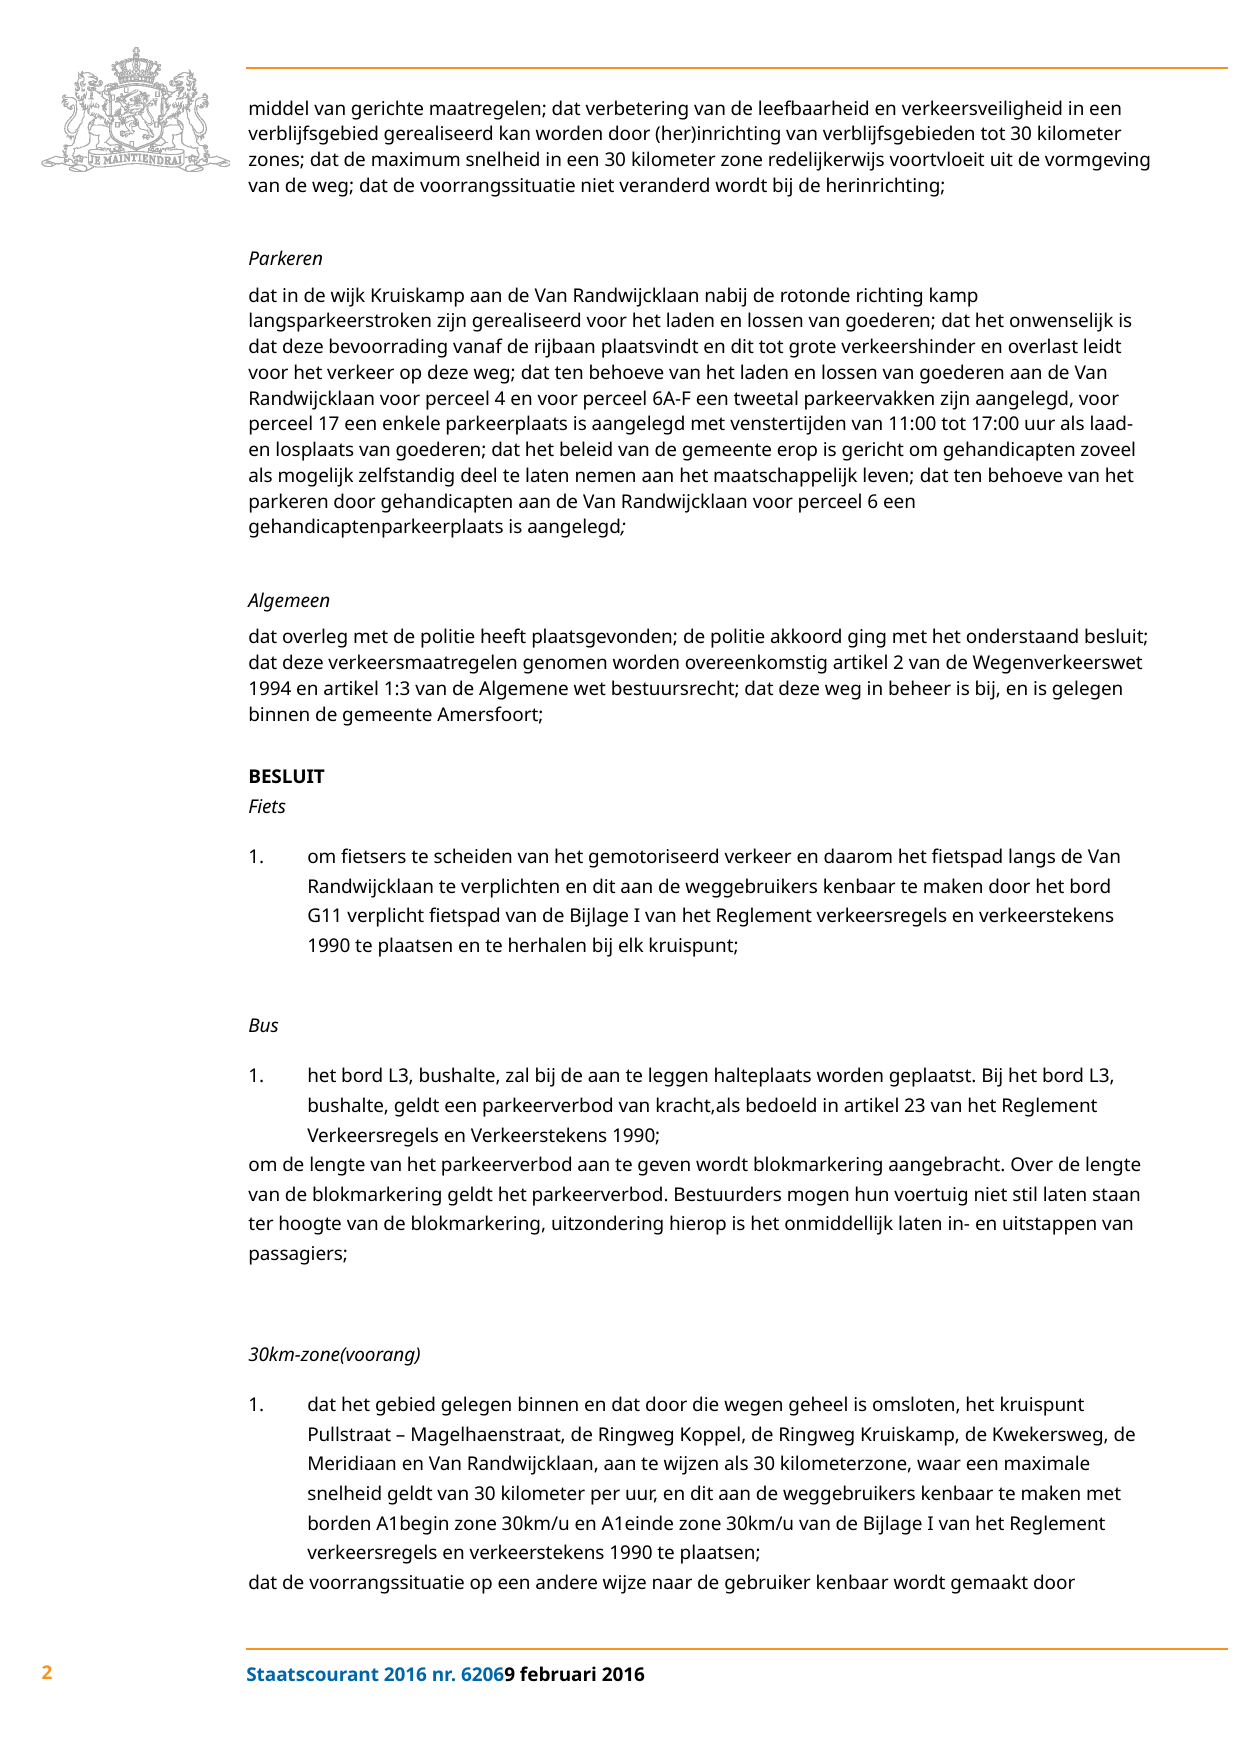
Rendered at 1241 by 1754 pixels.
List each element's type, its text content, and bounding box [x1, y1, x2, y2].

text Bus [248, 1012, 1152, 1038]
text Fiets [248, 793, 1152, 819]
text BESLUIT [248, 763, 1152, 789]
list het bord L3, bushalte, zal bij de aan te leggen halteplaats worden geplaatst. Bij het bord L3, bushalte, geldt een parkeerverbod van kracht,als bedoeld in artikel 23 van het Reglement Verkeersregels en Verkeerstekens 1990; [248, 1063, 1152, 1147]
text dat in de wijk Kruiskamp aan de Van Randwijcklaan nabij de rotonde richting kamp langsparkeerstroken zijn gerealiseerd voor het laden en lossen van goederen; dat het onwenselijk is dat deze bevoorrading vanaf de rijbaan plaatsvindt en dit tot grote verkeershinder en overlast leidt voor het verkeer op deze weg; dat ten behoeve van het laden en lossen van goederen aan de Van Randwijcklaan voor perceel 4 en voor perceel 6A-F een tweetal parkeervakken zijn aangelegd, voor perceel 17 een enkele parkeerplaats is aangelegd met venstertijden van 11:00 tot 17:00 uur als laad- en losplaats van goederen; dat het beleid van de gemeente erop is gericht om gehandicapten zoveel als mogelijk zelfstandig deel te laten nemen aan het maatschappelijk leven; dat ten behoeve van het parkeren door gehandicapten aan de Van Randwijcklaan voor perceel 6 een gehandicaptenparkeerplaats is aangelegd; [248, 282, 1152, 539]
text Parkeren [248, 245, 1152, 271]
text 30km-zone(voorang) [248, 1341, 1152, 1367]
list dat het gebied gelegen binnen en dat door die wegen geheel is omsloten, het kruispunt Pullstraat – Magelhaenstraat, de Ringweg Koppel, de Ringweg Kruiskamp, de Kwekersweg, de Meridiaan en Van Randwijcklaan, aan te wijzen als 30 kilometerzone, waar een maximale snelheid geldt van 30 kilometer per uur, en dit aan de weggebruikers kenbaar te maken met borden A1begin zone 30km/u en A1einde zone 30km/u van de Bijlage I van het Reglement verkeersregels en verkeerstekens 1990 te plaatsen; [248, 1391, 1152, 1565]
text middel van gerichte maatregelen; dat verbetering van de leefbaarheid en verkeersveiligheid in een verblijfsgebied gerealiseerd kan worden door (her)inrichting van verblijfsgebieden tot 30 kilometer zones; dat de maximum snelheid in een 30 kilometer zone redelijkerwijs voortvloeit uit de vormgeving van de weg; dat de voorrangssituatie niet veranderd wordt bij de herinrichting; [248, 95, 1152, 198]
picture [41, 47, 231, 172]
text Algemeen [248, 587, 1152, 613]
text om de lengte van het parkeerverbod aan te geven wordt blokmarkering aangebracht. Over de lengte van de blokmarkering geldt het parkeerverbod. Bestuurders mogen hun voertuig niet stil laten staan ter hoogte van de blokmarkering, uitzondering hierop is het onmiddellijk laten in- en uitstappen van passagiers; [248, 1151, 1152, 1266]
text dat de voorrangssituatie op een andere wijze naar de gebruiker kenbaar wordt gemaakt door [248, 1569, 1152, 1594]
list om fietsers te scheiden van het gemotoriseerd verkeer en daarom het fietspad langs de Van Randwijcklaan te verplichten en dit aan de weggebruikers kenbaar te maken door het bord G11 verplicht fietspad van de Bijlage I van het Reglement verkeersregels en verkeerstekens 1990 te plaatsen en te herhalen bij elk kruispunt; [248, 843, 1152, 958]
text dat overleg met de politie heeft plaatsgevonden; de politie akkoord ging met het onderstaand besluit; dat deze verkeersmaatregelen genomen worden overeenkomstig artikel 2 van de Wegenverkeerswet 1994 en artikel 1:3 van de Algemene wet bestuursrecht; dat deze weg in beheer is bij, en is gelegen binnen de gemeente Amersfoort; [248, 623, 1152, 726]
